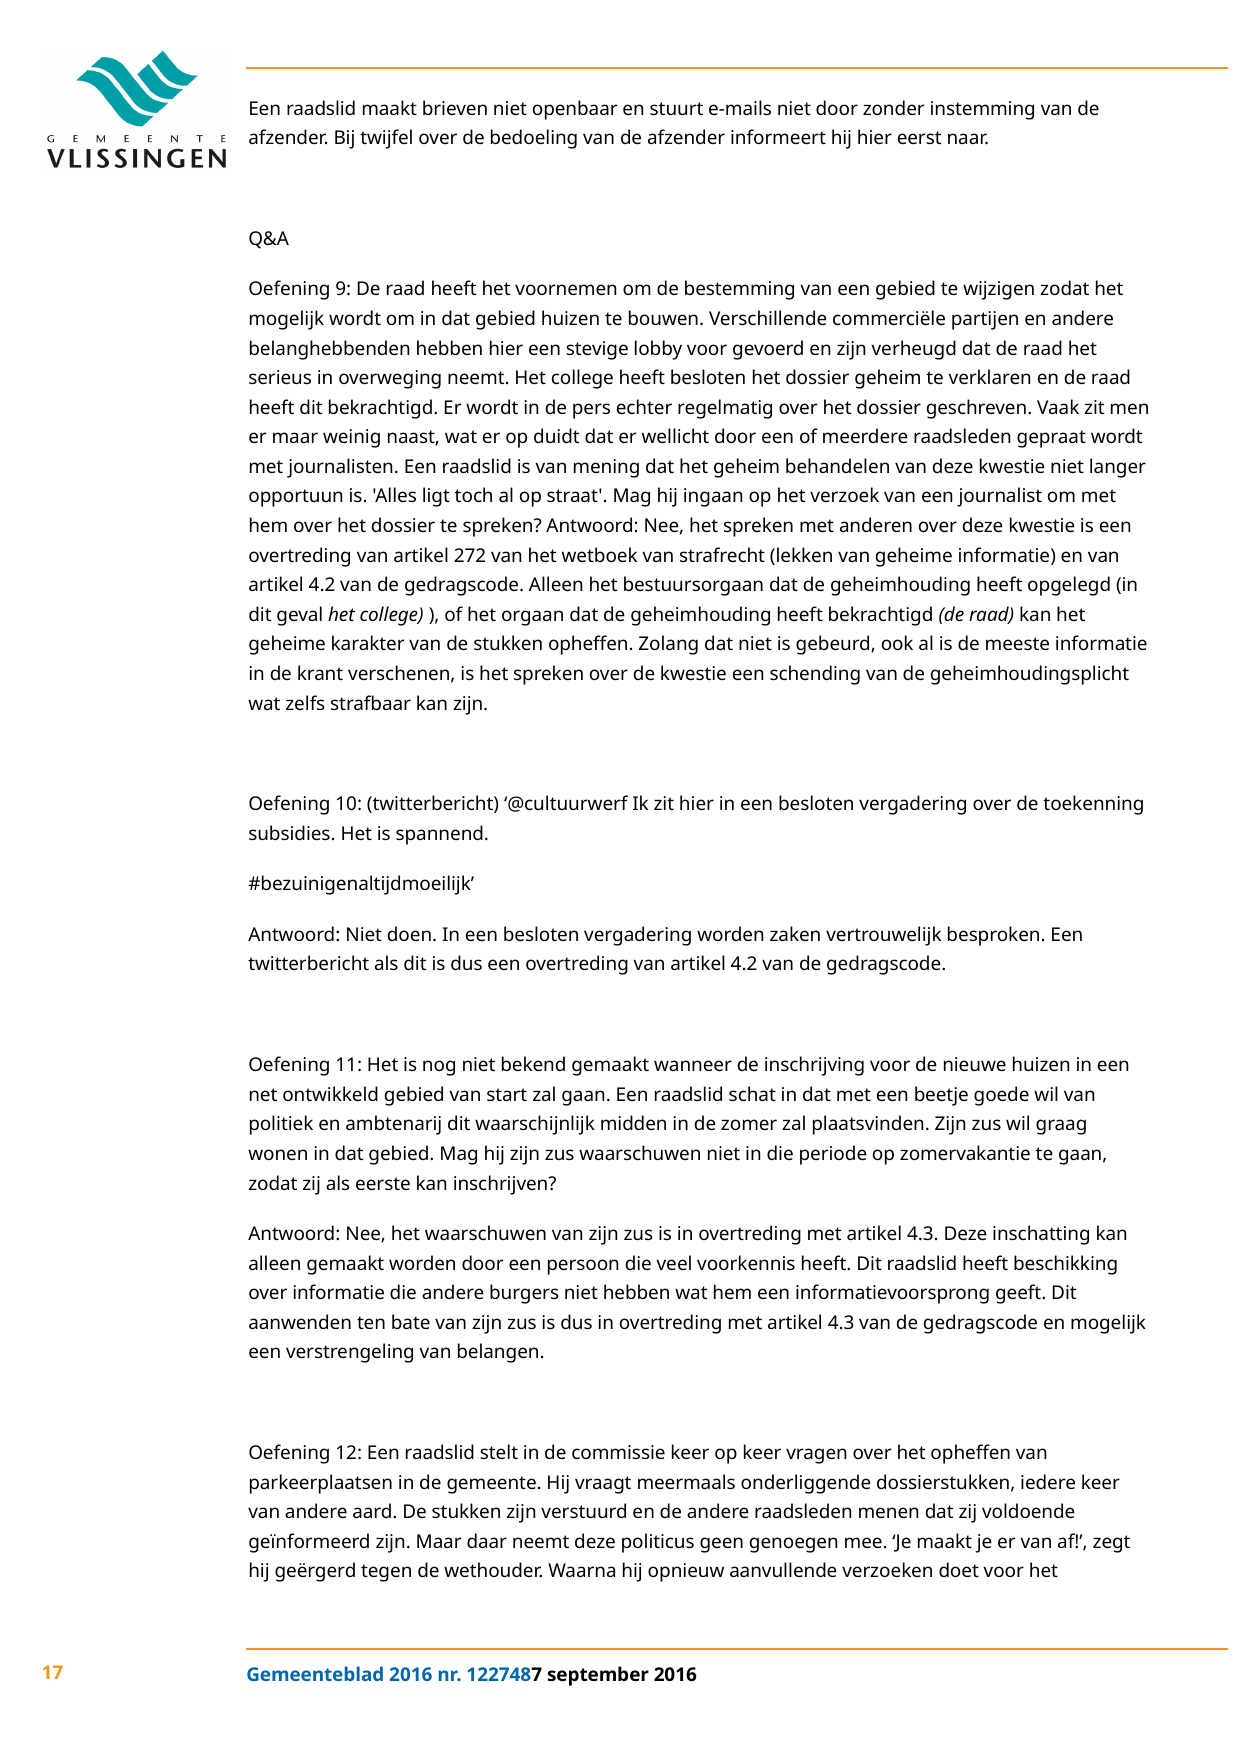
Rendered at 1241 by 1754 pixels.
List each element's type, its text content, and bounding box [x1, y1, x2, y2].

text Oefening 12: Een raadslid stelt in de commissie keer op keer vragen over het opheffen van parkeerplaatsen in de gemeente. Hij vraagt meermaals onderliggende dossierstukken, iedere keer van andere aard. De stukken zijn verstuurd en de andere raadsleden menen dat zij voldoende geïnformeerd zijn. Maar daar neemt deze politicus geen genoegen mee. ‘Je maakt je er van af!’, zegt hij geërgerd tegen de wethouder. Waarna hij opnieuw aanvullende verzoeken doet voor het [248, 1439, 1152, 1583]
text Antwoord: Nee, het waarschuwen van zijn zus is in overtreding met artikel 4.3. Deze inschatting kan alleen gemaakt worden door een persoon die veel voorkennis heeft. Dit raadslid heeft beschikking over informatie die andere burgers niet hebben wat hem een informatievoorsprong geeft. Dit aanwenden ten bate van zijn zus is dus in overtreding met artikel 4.3 van de gedragscode en mogelijk een verstrengeling van belangen. [248, 1220, 1152, 1364]
text Oefening 11: Het is nog niet bekend gemaakt wanneer de inschrijving voor de nieuwe huizen in een net ontwikkeld gebied van start zal gaan. Een raadslid schat in dat met een beetje goede wil van politiek en ambtenarij dit waarschijnlijk midden in de zomer zal plaatsvinden. Zijn zus wil graag wonen in dat gebied. Mag hij zijn zus waarschuwen niet in die periode op zomervakantie te gaan, zodat zij als eerste kan inschrijven? [248, 1051, 1152, 1196]
text Oefening 9: De raad heeft het voornemen om de bestemming van een gebied te wijzigen zodat het mogelijk wordt om in dat gebied huizen te bouwen. Verschillende commerciële partijen en andere belanghebbenden hebben hier een stevige lobby voor gevoerd en zijn verheugd dat de raad het serieus in overweging neemt. Het college heeft besloten het dossier geheim te verklaren en de raad heeft dit bekrachtigd. Er wordt in de pers echter regelmatig over het dossier geschreven. Vaak zit men er maar weinig naast, wat er op duidt dat er wellicht door een of meerdere raadsleden gepraat wordt met journalisten. Een raadslid is van mening dat het geheim behandelen van deze kwestie niet langer opportuun is. 'Alles ligt toch al op straat'. Mag hij ingaan op het verzoek van een journalist om met hem over het dossier te spreken? Antwoord: Nee, het spreken met anderen over deze kwestie is een overtreding van artikel 272 van het wetboek van strafrecht (lekken van geheime informatie) en van artikel 4.2 van de gedragscode. Alleen het bestuursorgaan dat de geheimhouding heeft opgelegd (in dit geval het college) ), of het orgaan dat de geheimhouding heeft bekrachtigd (de raad) kan het geheime karakter van de stukken opheffen. Zolang dat niet is gebeurd, ook al is de meeste informatie in de krant verschenen, is het spreken over de kwestie een schending van de geheimhoudingsplicht wat zelfs strafbaar kan zijn. [248, 276, 1152, 716]
text Antwoord: Niet doen. In een besloten vergadering worden zaken vertrouwelijk besproken. Een twitterbericht als dit is dus een overtreding van artikel 4.2 van de gedragscode. [248, 921, 1152, 976]
text Een raadslid maakt brieven niet openbaar en stuurt e-mails niet door zonder instemming van de afzender. Bij twijfel over de bedoeling van de afzender informeert hij hier eerst naar. [248, 95, 1152, 150]
text Q&A [248, 225, 1152, 251]
text #bezuinigenaltijdmoeilijk’ [248, 871, 1152, 896]
text Oefening 10: (twitterbericht) ‘@cultuurwerf Ik zit hier in een besloten vergadering over de toekenning subsidies. Het is spannend. [248, 791, 1152, 846]
picture [41, 47, 231, 172]
